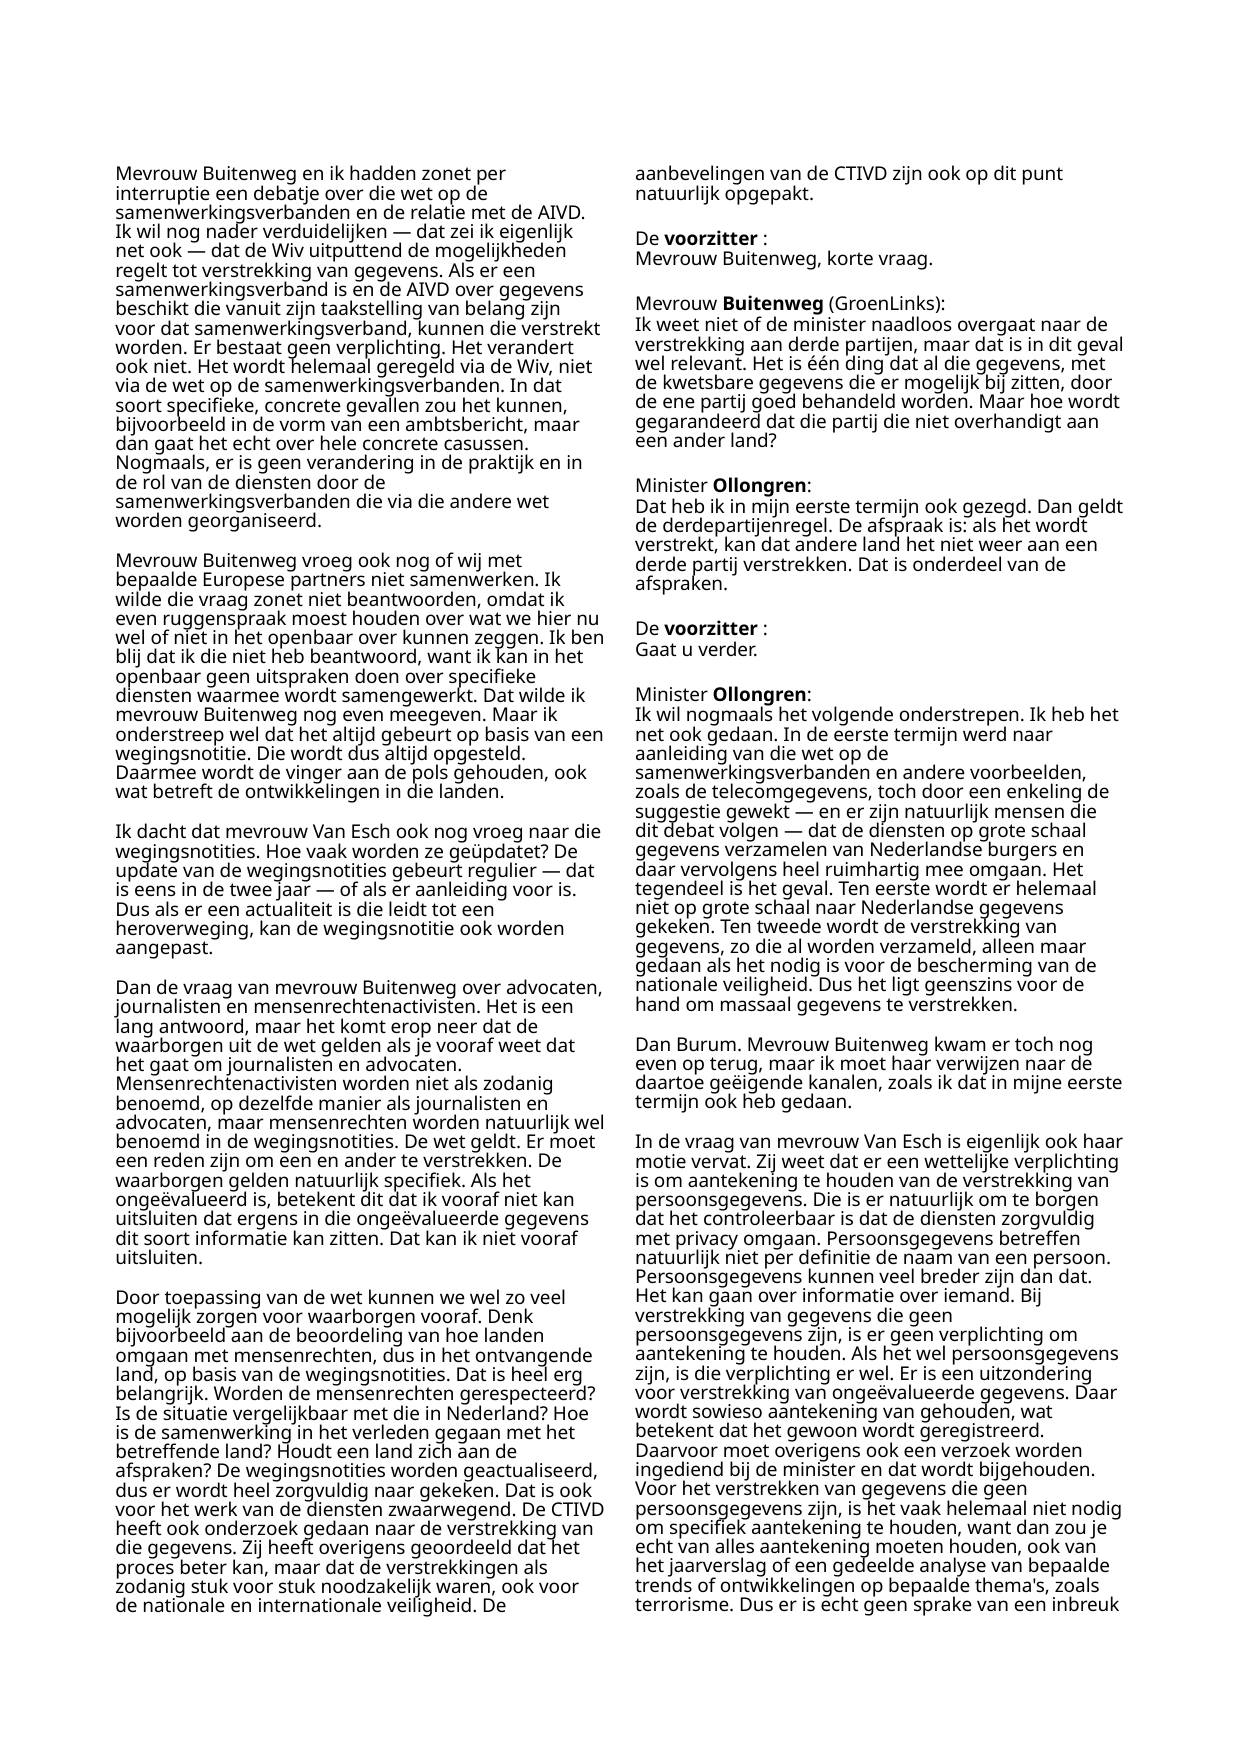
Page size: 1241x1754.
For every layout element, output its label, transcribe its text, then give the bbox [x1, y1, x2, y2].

text aanbevelingen van de CTIVD zijn ook op dit punt natuurlijk opgepakt. [635, 165, 1125, 204]
text Mevrouw Buitenweg (GroenLinks): [635, 291, 1125, 316]
text Door toepassing van de wet kunnen we wel zo veel mogelijk zorgen voor waarborgen vooraf. Denk bijvoorbeeld aan de beoordeling van hoe landen omgaan met mensenrechten, dus in het ontvangende land, op basis van de wegingsnotities. Dat is heel erg belangrijk. Worden de mensenrechten gerespecteerd? Is de situatie vergelijkbaar met die in Nederland? Hoe is de samenwerking in het verleden gegaan met het betreffende land? Houdt een land zich aan de afspraken? De wegingsnotities worden geactualiseerd, dus er wordt heel zorgvuldig naar gekeken. Dat is ook voor het werk van de diensten zwaarwegend. De CTIVD heeft ook onderzoek gedaan naar de verstrekking van die gegevens. Zij heeft overigens geoordeeld dat het proces beter kan, maar dat de verstrekkingen als zodanig stuk voor stuk noodzakelijk waren, ook voor de nationale en internationale veiligheid. De [115, 1289, 605, 1616]
text Mevrouw Buitenweg en ik hadden zonet per interruptie een debatje over die wet op de samenwerkingsverbanden en de relatie met de AIVD. Ik wil nog nader verduidelijken — dat zei ik eigenlijk net ook — dat de Wiv uitputtend de mogelijkheden regelt tot verstrekking van gegevens. Als er een samenwerkingsverband is en de AIVD over gegevens beschikt die vanuit zijn taakstelling van belang zijn voor dat samenwerkingsverband, kunnen die verstrekt worden. Er bestaat geen verplichting. Het verandert ook niet. Het wordt helemaal geregeld via de Wiv, niet via de wet op de samenwerkingsverbanden. In dat soort specifieke, concrete gevallen zou het kunnen, bijvoorbeeld in de vorm van een ambtsbericht, maar dan gaat het echt over hele concrete casussen. Nogmaals, er is geen verandering in de praktijk en in de rol van de diensten door de samenwerkingsverbanden die via die andere wet worden georganiseerd. [115, 165, 605, 531]
text Dan de vraag van mevrouw Buitenweg over advocaten, journalisten en mensenrechtenactivisten. Het is een lang antwoord, maar het komt erop neer dat de waarborgen uit de wet gelden als je vooraf weet dat het gaat om journalisten en advocaten. Mensenrechtenactivisten worden niet als zodanig benoemd, op dezelfde manier als journalisten en advocaten, maar mensenrechten worden natuurlijk wel benoemd in de wegingsnotities. De wet geldt. Er moet een reden zijn om een en ander te verstrekken. De waarborgen gelden natuurlijk specifiek. Als het ongeëvalueerd is, betekent dit dat ik vooraf niet kan uitsluiten dat ergens in die ongeëvalueerde gegevens dit soort informatie kan zitten. Dat kan ik niet vooraf uitsluiten. [115, 979, 605, 1268]
text In de vraag van mevrouw Van Esch is eigenlijk ook haar motie vervat. Zij weet dat er een wettelijke verplichting is om aantekening te houden van de verstrekking van persoonsgegevens. Die is er natuurlijk om te borgen dat het controleerbaar is dat de diensten zorgvuldig met privacy omgaan. Persoonsgegevens betreffen natuurlijk niet per definitie de naam van een persoon. Persoonsgegevens kunnen veel breder zijn dan dat. Het kan gaan over informatie over iemand. Bij verstrekking van gegevens die geen persoonsgegevens zijn, is er geen verplichting om aantekening te houden. Als het wel persoonsgegevens zijn, is die verplichting er wel. Er is een uitzondering voor verstrekking van ongeëvalueerde gegevens. Daar wordt sowieso aantekening van gehouden, wat betekent dat het gewoon wordt geregistreerd. Daarvoor moet overigens ook een verzoek worden ingediend bij de minister en dat wordt bijgehouden. Voor het verstrekken van gegevens die geen persoonsgegevens zijn, is het vaak helemaal niet nodig om specifiek aantekening te houden, want dan zou je echt van alles aantekening moeten houden, ook van het jaarverslag of een gedeelde analyse van bepaalde trends of ontwikkelingen op bepaalde thema's, zoals terrorisme. Dus er is echt geen sprake van een inbreuk [635, 1133, 1125, 1615]
text Ik dacht dat mevrouw Van Esch ook nog vroeg naar die wegingsnotities. Hoe vaak worden ze geüpdatet? De update van de wegingsnotities gebeurt regulier — dat is eens in de twee jaar — of als er aanleiding voor is. Dus als er een actualiteit is die leidt tot een heroverweging, kan de wegingsnotitie ook worden aangepast. [115, 823, 605, 958]
text Ik wil nogmaals het volgende onderstrepen. Ik heb het net ook gedaan. In de eerste termijn werd naar aanleiding van die wet op de samenwerkingsverbanden en andere voorbeelden, zoals de telecomgegevens, toch door een enkeling de suggestie gewekt — en er zijn natuurlijk mensen die dit debat volgen — dat de diensten op grote schaal gegevens verzamelen van Nederlandse burgers en daar vervolgens heel ruimhartig mee omgaan. Het tegendeel is het geval. Ten eerste wordt er helemaal niet op grote schaal naar Nederlandse gegevens gekeken. Ten tweede wordt de verstrekking van gegevens, zo die al worden verzameld, alleen maar gedaan als het nodig is voor de bescherming van de nationale veiligheid. Dus het ligt geenszins voor de hand om massaal gegevens te verstrekken. [635, 706, 1125, 1015]
text Minister Ollongren: [635, 681, 1125, 706]
text De voorzitter : [635, 225, 1125, 250]
text Mevrouw Buitenweg vroeg ook nog of wij met bepaalde Europese partners niet samenwerken. Ik wilde die vraag zonet niet beantwoorden, omdat ik even ruggenspraak moest houden over wat we hier nu wel of niet in het openbaar over kunnen zeggen. Ik ben blij dat ik die niet heb beantwoord, want ik kan in het openbaar geen uitspraken doen over specifieke diensten waarmee wordt samengewerkt. Dat wilde ik mevrouw Buitenweg nog even meegeven. Maar ik onderstreep wel dat het altijd gebeurt op basis van een wegingsnotitie. Die wordt dus altijd opgesteld. Daarmee wordt de vinger aan de pols gehouden, ook wat betreft de ontwikkelingen in die landen. [115, 552, 605, 803]
text Mevrouw Buitenweg, korte vraag. [635, 250, 1125, 270]
text Minister Ollongren: [635, 472, 1125, 498]
text Dan Burum. Mevrouw Buitenweg kwam er toch nog even op terug, maar ik moet haar verwijzen naar de daartoe geëigende kanalen, zoals ik dat in mijne eerste termijn ook heb gedaan. [635, 1036, 1125, 1113]
text Ik weet niet of de minister naadloos overgaat naar de verstrekking aan derde partijen, maar dat is in dit geval wel relevant. Het is één ding dat al die gegevens, met de kwetsbare gegevens die er mogelijk bij zitten, door de ene partij goed behandeld worden. Maar hoe wordt gegarandeerd dat die partij die niet overhandigt aan een ander land? [635, 316, 1125, 451]
text Dat heb ik in mijn eerste termijn ook gezegd. Dan geldt de derdepartijenregel. De afspraak is: als het wordt verstrekt, kan dat andere land het niet weer aan een derde partij verstrekken. Dat is onderdeel van de afspraken. [635, 498, 1125, 594]
text Gaat u verder. [635, 641, 1125, 660]
text De voorzitter : [635, 615, 1125, 641]
